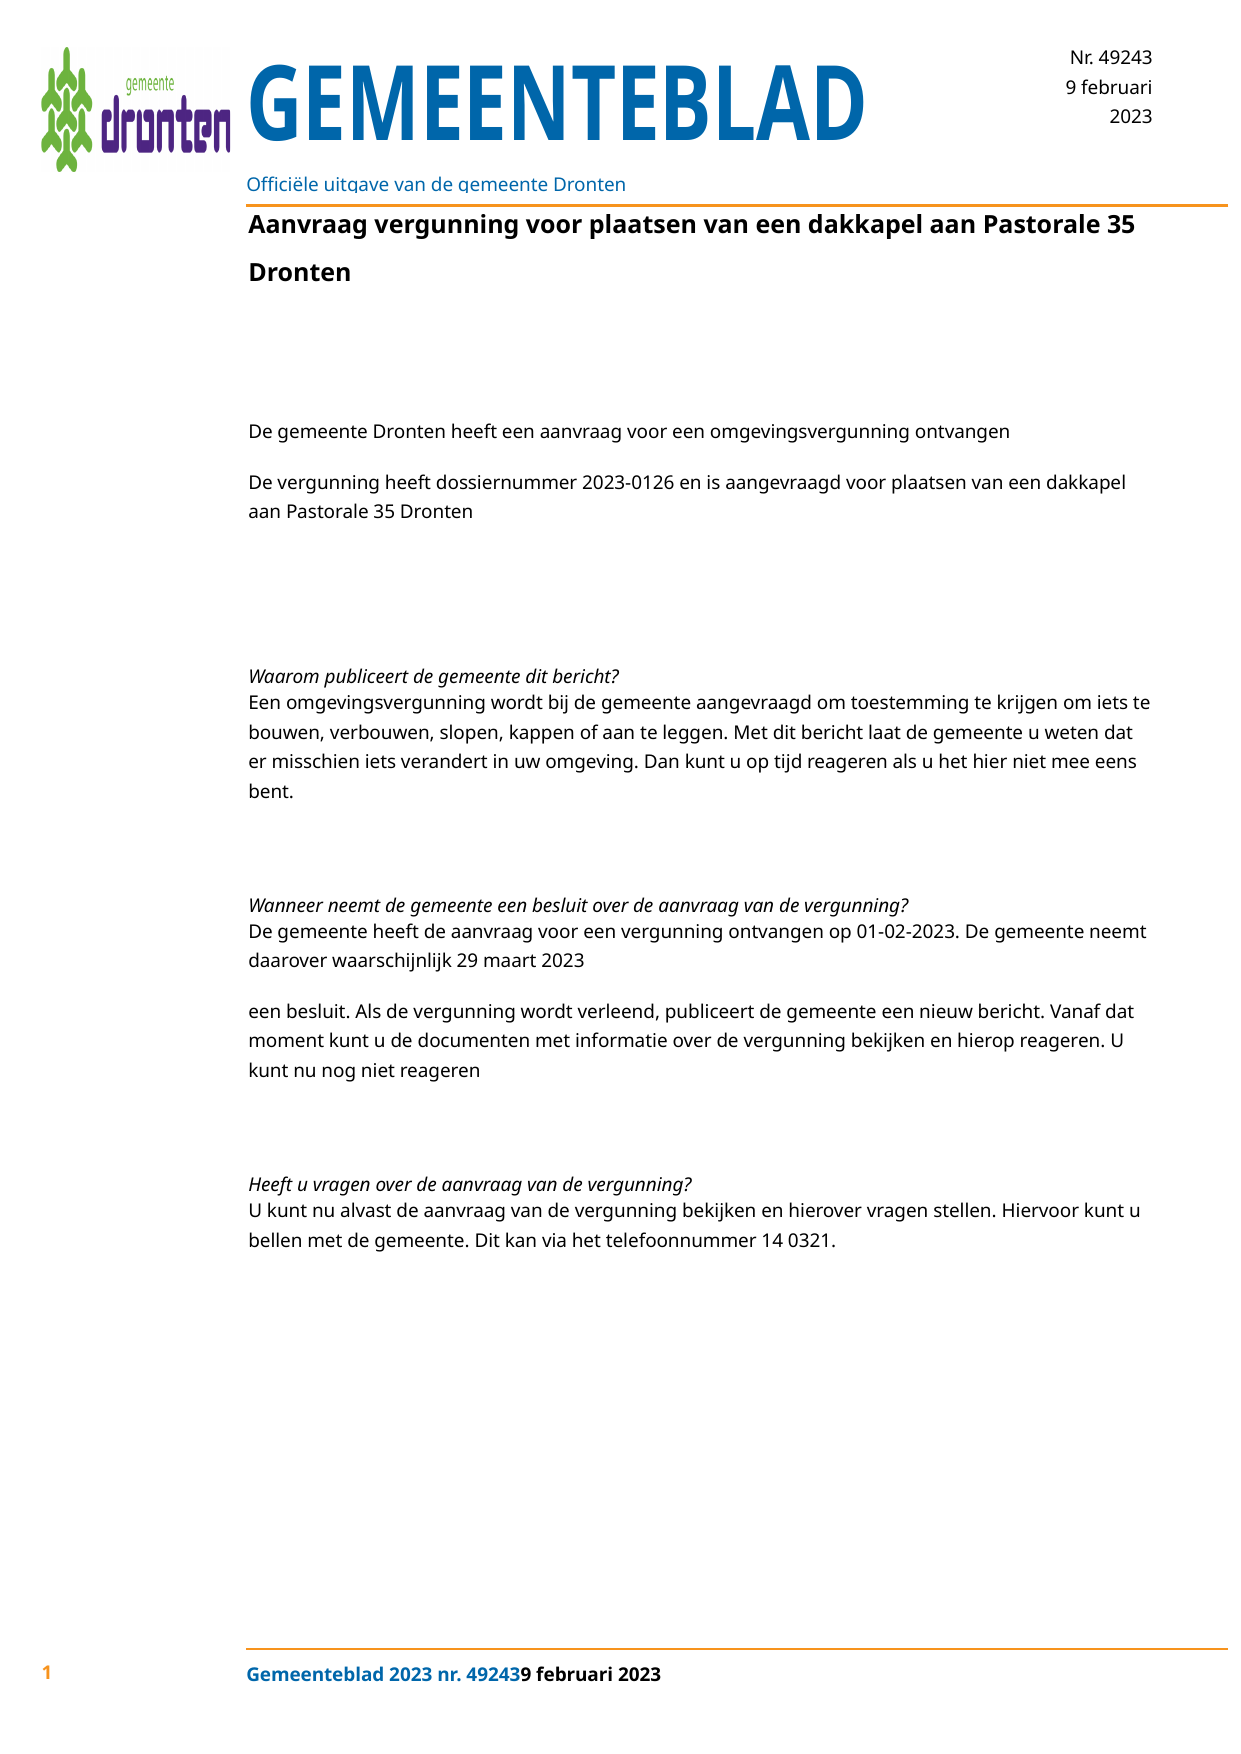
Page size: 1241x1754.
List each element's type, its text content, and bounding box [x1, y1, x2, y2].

text Heeft u vragen over de aanvraag van de vergunning? [248, 1172, 1152, 1197]
text Waarom publiceert de gemeente dit bericht? [248, 663, 1152, 689]
text Een omgevingsvergunning wordt bij de gemeente aangevraagd om toestemming te krijgen om iets te bouwen, verbouwen, slopen, kappen of aan te leggen. Met dit bericht laat de gemeente u weten dat er misschien iets verandert in uw omgeving. Dan kunt u op tijd reageren als u het hier niet mee eens bent. [248, 689, 1152, 804]
text De gemeente Dronten heeft een aanvraag voor een omgevingsvergunning ontvangen [248, 419, 1152, 444]
text De gemeente heeft de aanvraag voor een vergunning ontvangen op 01-02-2023. De gemeente neemt daarover waarschijnlijk 29 maart 2023 [248, 918, 1152, 973]
text Aanvraag vergunning voor plaatsen van een dakkapel aan Pastorale 35 Dronten [248, 207, 1152, 288]
text een besluit. Als de vergunning wordt verleend, publiceert de gemeente een nieuw bericht. Vanaf dat moment kunt u de documenten met informatie over de vergunning bekijken en hierop reageren. U kunt nu nog niet reageren [248, 998, 1152, 1083]
text De vergunning heeft dossiernummer 2023-0126 en is aangevraagd voor plaatsen van een dakkapel aan Pastorale 35 Dronten [248, 469, 1152, 524]
text Wanneer neemt de gemeente een besluit over de aanvraag van de vergunning? [248, 892, 1152, 918]
picture [41, 47, 231, 172]
text U kunt nu alvast de aanvraag van de vergunning bekijken en hierover vragen stellen. Hiervoor kunt u bellen met de gemeente. Dit kan via het telefoonnummer 14 0321. [248, 1197, 1152, 1253]
